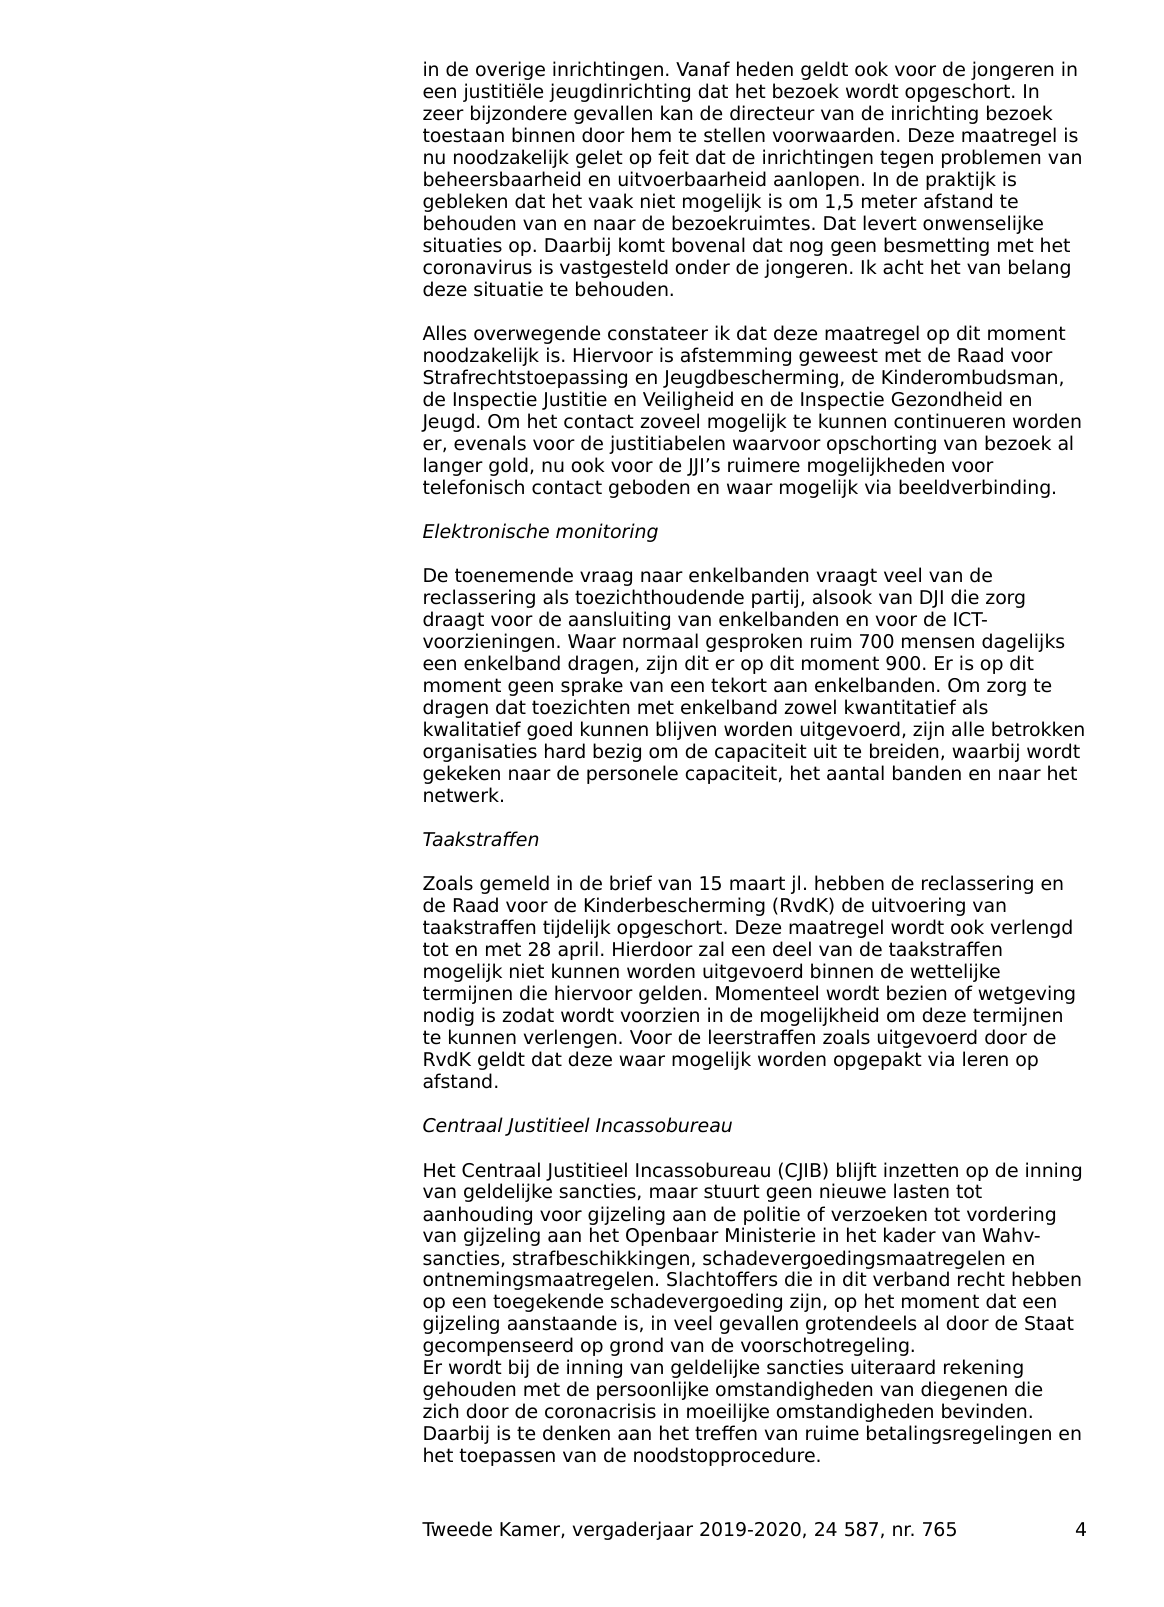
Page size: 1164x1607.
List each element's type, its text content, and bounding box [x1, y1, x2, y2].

text Er wordt bij de inning van geldelijke sancties uiteraard rekening gehouden met de persoonlijke omstandigheden van diegenen die zich door de coronacrisis in moeilijke omstandigheden bevinden. Daarbij is te denken aan het treffen van ruime betalingsregelingen en het toepassen van de noodstopprocedure. [422, 1357, 1087, 1467]
text Zoals gemeld in de brief van 15 maart jl. hebben de reclassering en de Raad voor de Kinderbescherming (RvdK) de uitvoering van taakstraffen tijdelijk opgeschort. Deze maatregel wordt ook verlengd tot en met 28 april. Hierdoor zal een deel van de taakstraffen mogelijk niet kunnen worden uitgevoerd binnen de wettelijke termijnen die hiervoor gelden. Momenteel wordt bezien of wetgeving nodig is zodat wordt voorzien in de mogelijkheid om deze termijnen te kunnen verlengen. Voor de leerstraffen zoals uitgevoerd door de RvdK geldt dat deze waar mogelijk worden opgepakt via leren op afstand. [422, 873, 1087, 1093]
subtitle Taakstraffen [422, 829, 1087, 851]
text Alles overwegende constateer ik dat deze maatregel op dit moment noodzakelijk is. Hiervoor is afstemming geweest met de Raad voor Strafrechtstoepassing en Jeugdbescherming, de Kinderombudsman, de Inspectie Justitie en Veiligheid en de Inspectie Gezondheid en Jeugd. Om het contact zoveel mogelijk te kunnen continueren worden er, evenals voor de justitiabelen waarvoor opschorting van bezoek al langer gold, nu ook voor de JJI’s ruimere mogelijkheden voor telefonisch contact geboden en waar mogelijk via beeldverbinding. [422, 323, 1087, 499]
subtitle Elektronische monitoring [422, 521, 1087, 543]
text De toenemende vraag naar enkelbanden vraagt veel van de reclassering als toezichthoudende partij, alsook van DJI die zorg draagt voor de aansluiting van enkelbanden en voor de ICT-voorzieningen. Waar normaal gesproken ruim 700 mensen dagelijks een enkelband dragen, zijn dit er op dit moment 900. Er is op dit moment geen sprake van een tekort aan enkelbanden. Om zorg te dragen dat toezichten met enkelband zowel kwantitatief als kwalitatief goed kunnen blijven worden uitgevoerd, zijn alle betrokken organisaties hard bezig om de capaciteit uit te breiden, waarbij wordt gekeken naar de personele capaciteit, het aantal banden en naar het netwerk. [422, 565, 1087, 807]
subtitle Centraal Justitieel Incassobureau [422, 1115, 1087, 1137]
text Het Centraal Justitieel Incassobureau (CJIB) blijft inzetten op de inning van geldelijke sancties, maar stuurt geen nieuwe lasten tot aanhouding voor gijzeling aan de politie of verzoeken tot vordering van gijzeling aan het Openbaar Ministerie in het kader van Wahv-sancties, strafbeschikkingen, schadevergoedingsmaatregelen en ontnemingsmaatregelen. Slachtoffers die in dit verband recht hebben op een toegekende schadevergoeding zijn, op het moment dat een gijzeling aanstaande is, in veel gevallen grotendeels al door de Staat gecompenseerd op grond van de voorschotregeling. [422, 1159, 1087, 1357]
text in de overige inrichtingen. Vanaf heden geldt ook voor de jongeren in een justitiële jeugdinrichting dat het bezoek wordt opgeschort. In zeer bijzondere gevallen kan de directeur van de inrichting bezoek toestaan binnen door hem te stellen voorwaarden. Deze maatregel is nu noodzakelijk gelet op feit dat de inrichtingen tegen problemen van beheersbaarheid en uitvoerbaarheid aanlopen. In de praktijk is gebleken dat het vaak niet mogelijk is om 1,5 meter afstand te behouden van en naar de bezoekruimtes. Dat levert onwenselijke situaties op. Daarbij komt bovenal dat nog geen besmetting met het coronavirus is vastgesteld onder de jongeren. Ik acht het van belang deze situatie te behouden. [422, 59, 1087, 301]
